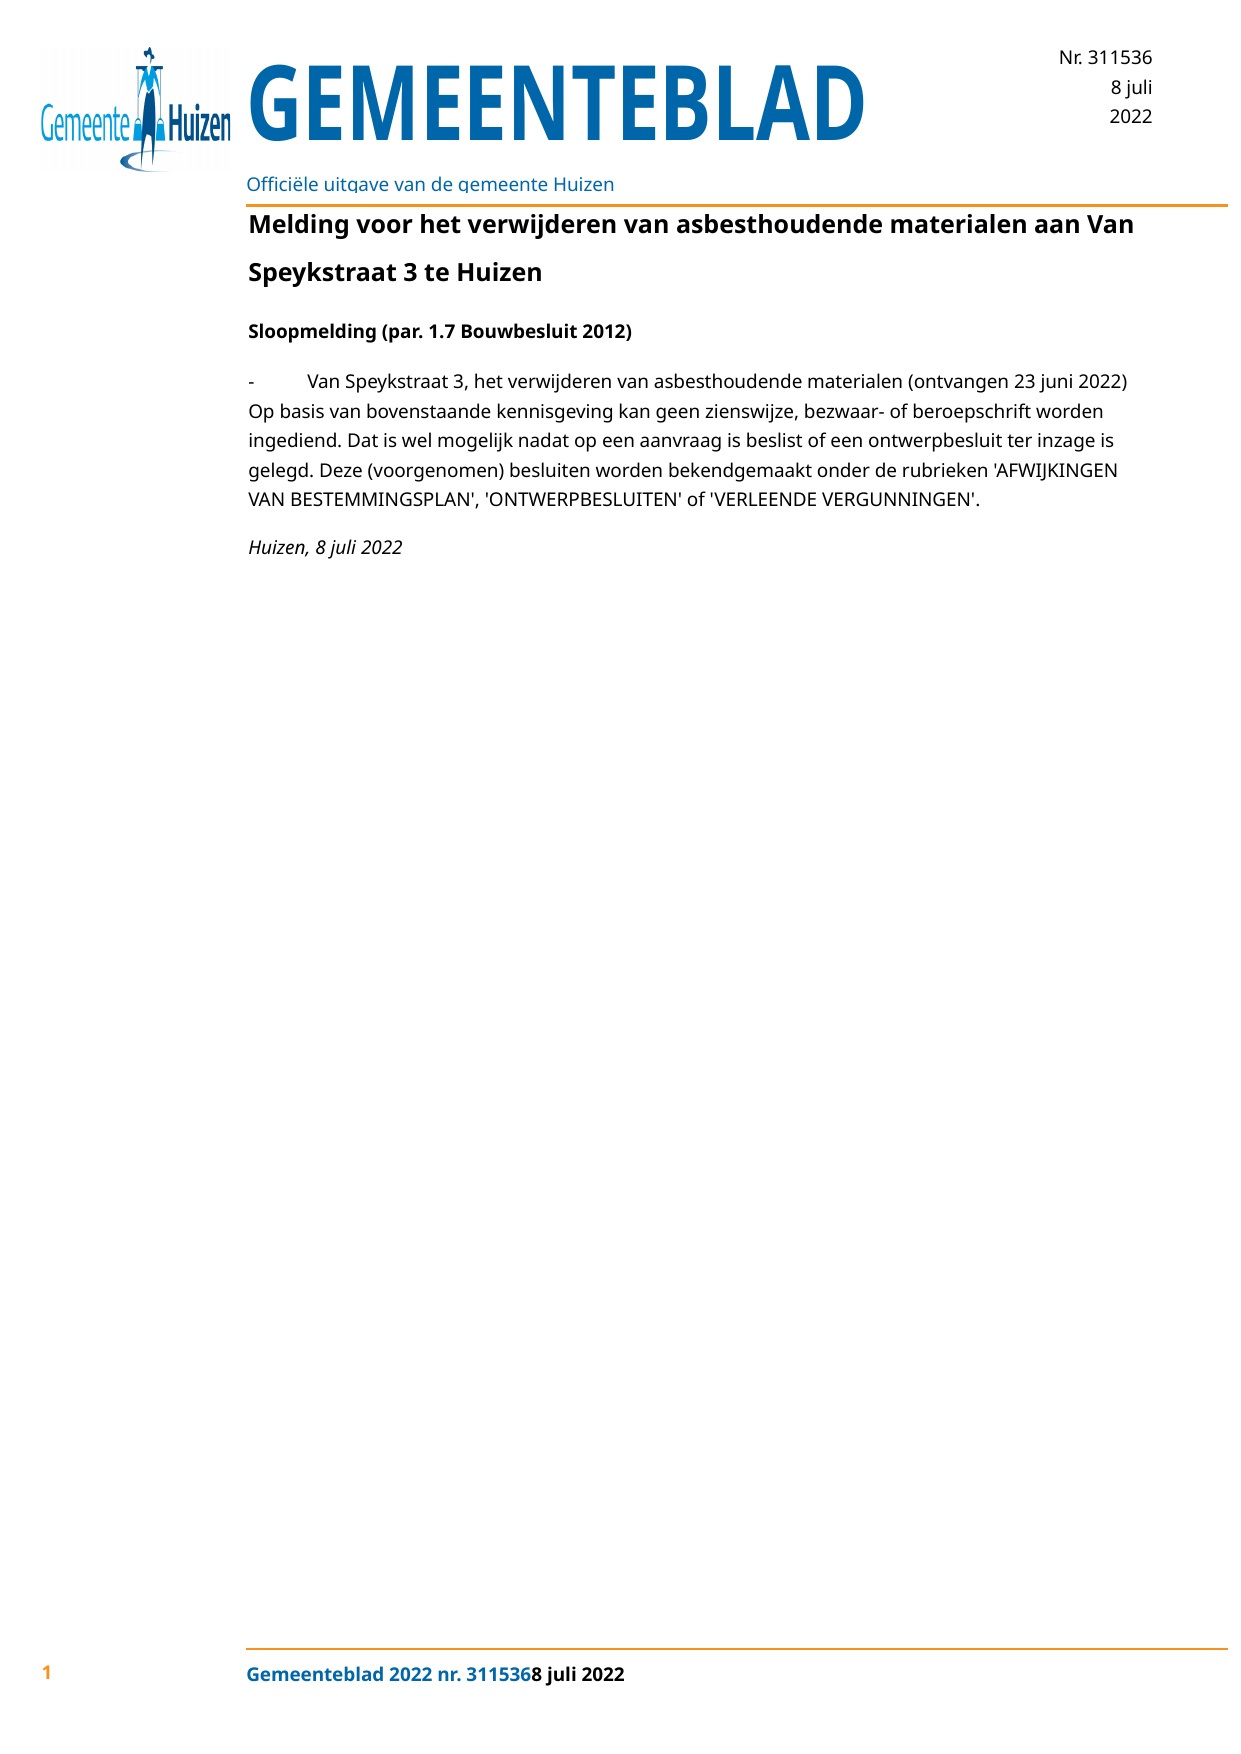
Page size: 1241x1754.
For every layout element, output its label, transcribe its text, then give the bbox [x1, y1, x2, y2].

list Van Speykstraat 3, het verwijderen van asbesthoudende materialen (ontvangen 23 juni 2022) [248, 368, 1152, 394]
text Sloopmelding (par. 1.7 Bouwbesluit 2012) [248, 318, 1152, 344]
text Huizen, 8 juli 2022 [248, 534, 1152, 560]
picture [41, 47, 231, 172]
text Op basis van bovenstaande kennisgeving kan geen zienswijze, bezwaar- of beroepschrift worden ingediend. Dat is wel mogelijk nadat op een aanvraag is beslist of een ontwerpbesluit ter inzage is gelegd. Deze (voorgenomen) besluiten worden bekendgemaakt onder de rubrieken 'AFWIJKINGEN VAN BESTEMMINGSPLAN', 'ONTWERPBESLUITEN' of 'VERLEENDE VERGUNNINGEN'. [248, 398, 1152, 512]
text Melding voor het verwijderen van asbesthoudende materialen aan Van Speykstraat 3 te Huizen [248, 207, 1152, 288]
